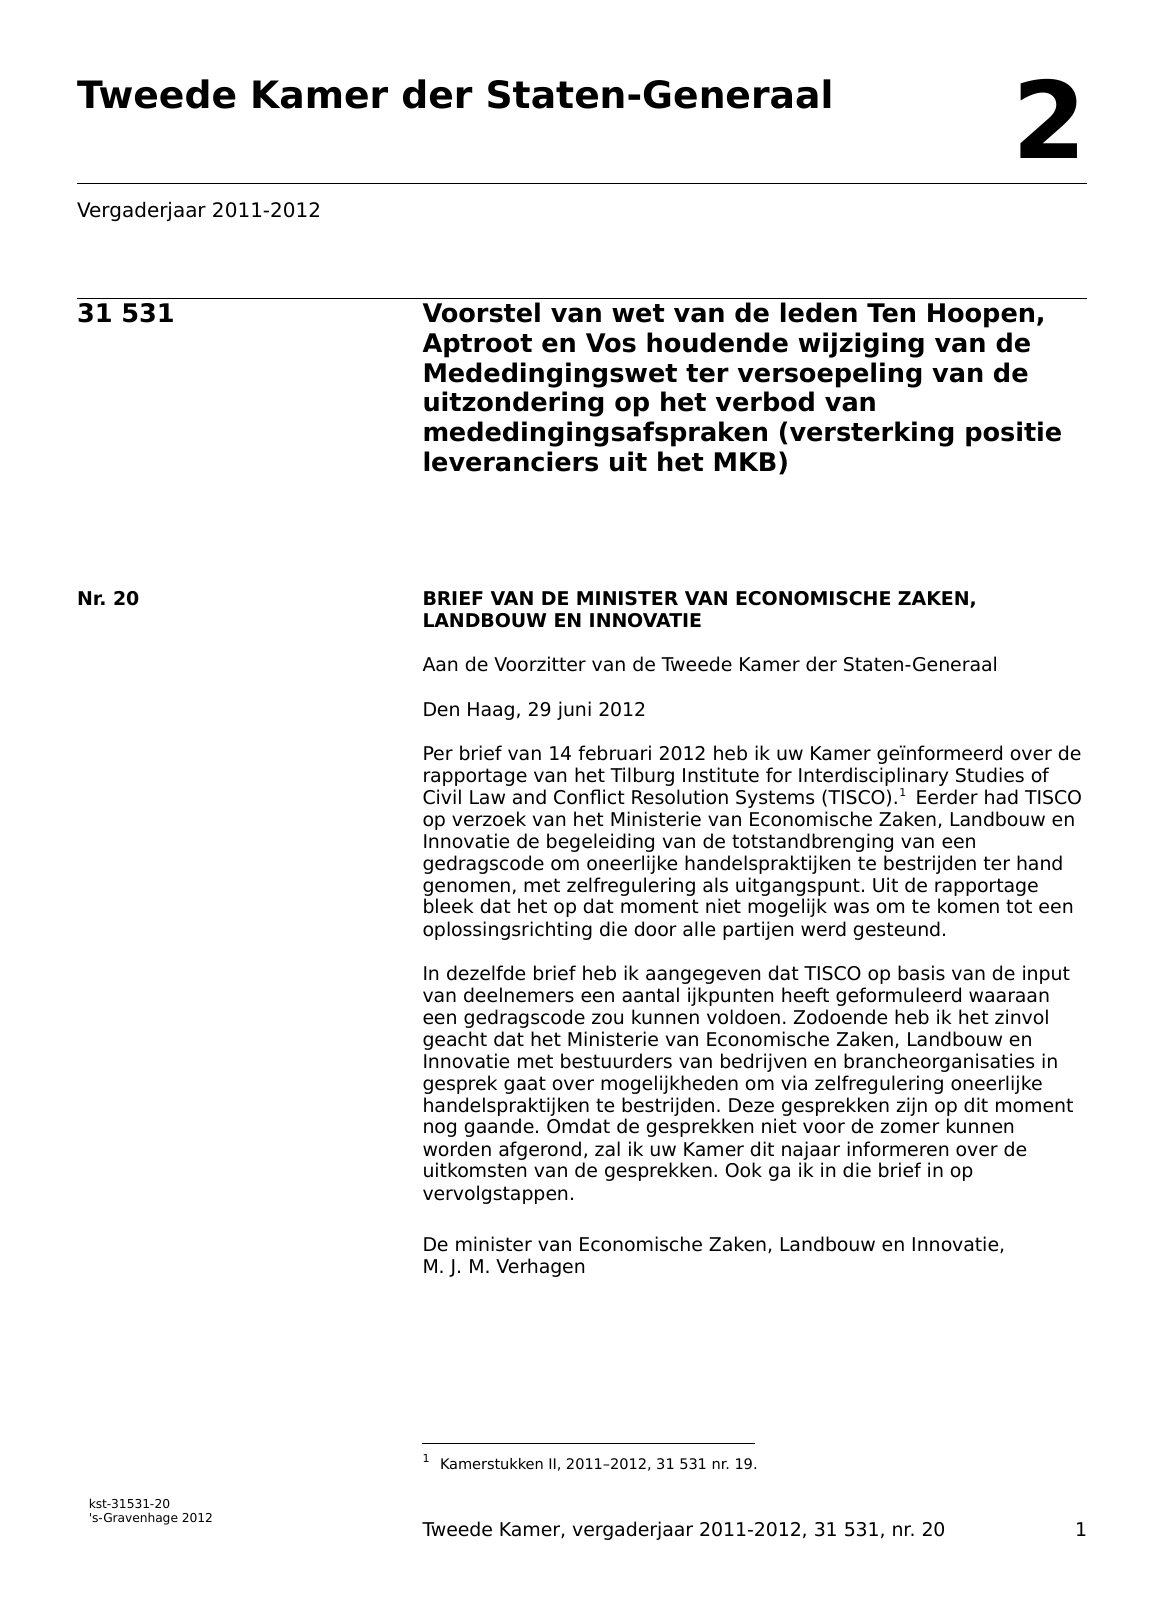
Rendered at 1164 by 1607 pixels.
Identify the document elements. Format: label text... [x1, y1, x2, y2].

text De minister van Economische Zaken, Landbouw en Innovatie, M. J. M. Verhagen [422, 1234, 1087, 1278]
text kst-31531-20 [88, 1497, 323, 1511]
text Aan de Voorzitter van de Tweede Kamer der Staten-Generaal [422, 654, 1087, 676]
table_header 2 [886, 59, 1087, 183]
text Per brief van 14 februari 2012 heb ik uw Kamer geïnformeerd over de rapportage van het Tilburg Institute for Interdisciplinary Studies of Civil Law and Conflict Resolution Systems (TISCO). Eerder had TISCO op verzoek van het Ministerie van Economische Zaken, Landbouw en Innovatie de begeleiding van de totstandbrenging van een gedragscode om oneerlijke handelspraktijken te bestrijden ter hand genomen, met zelfregulering als uitgangspunt. Uit de rapportage bleek dat het op dat moment niet mogelijk was om te komen tot een oplossingsrichting die door alle partijen werd gesteund. [422, 743, 1087, 940]
subtitle Nr. 20 BRIEF VAN DE MINISTER VAN ECONOMISCHE ZAKEN, LANDBOUW EN INNOVATIE [77, 588, 1087, 632]
text Den Haag, 29 juni 2012 [422, 698, 1087, 720]
text In dezelfde brief heb ik aangegeven dat TISCO op basis van de input van deelnemers een aantal ijkpunten heeft geformuleerd waaraan een gedragscode zou kunnen voldoen. Zodoende heb ik het zinvol geacht dat het Ministerie van Economische Zaken, Landbouw en Innovatie met bestuurders van bedrijven en brancheorganisaties in gesprek gaat over mogelijkheden om via zelfregulering oneerlijke handelspraktijken te bestrijden. Deze gesprekken zijn op dit moment nog gaande. Omdat de gesprekken niet voor de zomer kunnen worden afgerond, zal ik uw Kamer dit najaar informeren over de uitkomsten van de gesprekken. Ook ga ik in die brief in op vervolgstappen. [422, 963, 1087, 1204]
subtitle 31 531 Voorstel van wet van de leden Ten Hoopen, Aptroot en Vos houdende wijziging van de Mededingingswet ter versoepeling van de uitzondering op het verbod van mededingingsafspraken (versterking positie leveranciers uit het MKB) [77, 299, 1087, 477]
text Kamerstukken II, 2011–2012, 31 531 nr. 19. [422, 1452, 1087, 1474]
table_cell Vergaderjaar 2011-2012 [77, 184, 1087, 298]
table_header Tweede Kamer der Staten-Generaal [77, 59, 886, 183]
text 's-Gravenhage 2012 [88, 1511, 323, 1525]
